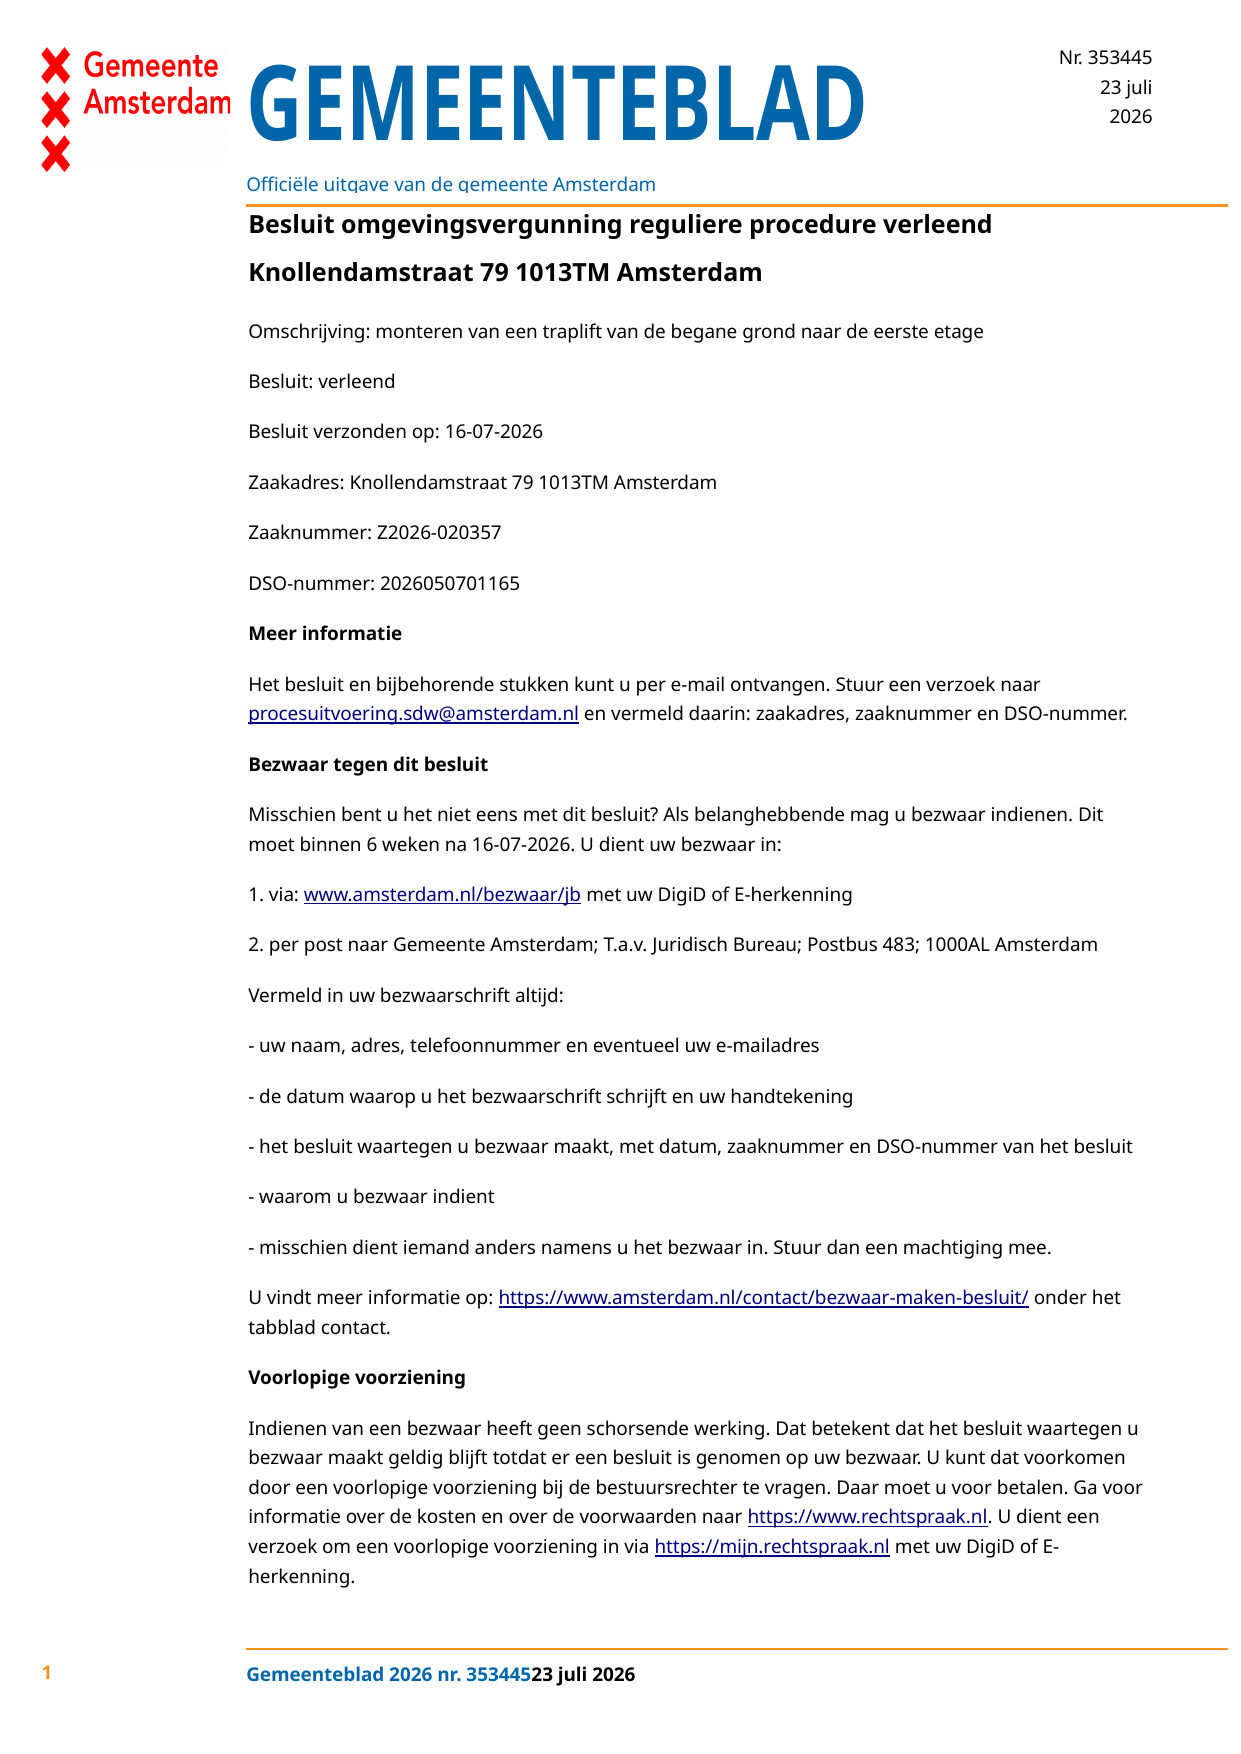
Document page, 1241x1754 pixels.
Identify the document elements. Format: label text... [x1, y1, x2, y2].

text - uw naam, adres, telefoonnummer en eventueel uw e-mailadres [248, 1032, 1152, 1058]
text 2. per post naar Gemeente Amsterdam; T.a.v. Juridisch Bureau; Postbus 483; 1000AL Amsterdam [248, 932, 1152, 957]
text Zaaknummer: Z2026-020357 [248, 519, 1152, 545]
text U vindt meer informatie op: https://www.amsterdam.nl/contact/bezwaar-maken-besluit/ onder het tabblad contact. [248, 1284, 1152, 1340]
text Indienen van een bezwaar heeft geen schorsende werking. Dat betekent dat het besluit waartegen u bezwaar maakt geldig blijft totdat er een besluit is genomen op uw bezwaar. U kunt dat voorkomen door een voorlopige voorziening bij de bestuursrechter te vragen. Daar moet u voor betalen. Ga voor informatie over de kosten en over de voorwaarden naar https://www.rechtspraak.nl. U dient een verzoek om een voorlopige voorziening in via https://mijn.rechtspraak.nl met uw DigiD of E-herkenning. [248, 1415, 1152, 1589]
picture [41, 47, 231, 172]
text Besluit: verleend [248, 368, 1152, 394]
text Besluit verzonden op: 16-07-2026 [248, 419, 1152, 444]
text Besluit omgevingsvergunning reguliere procedure verleend Knollendamstraat 79 1013TM Amsterdam [248, 207, 1152, 288]
text Omschrijving: monteren van een traplift van de begane grond naar de eerste etage [248, 318, 1152, 344]
text - de datum waarop u het bezwaarschrift schrijft en uw handtekening [248, 1083, 1152, 1109]
text DSO-nummer: 2026050701165 [248, 570, 1152, 596]
text Voorlopige voorziening [248, 1364, 1152, 1390]
text Misschien bent u het niet eens met dit besluit? Als belanghebbende mag u bezwaar indienen. Dit moet binnen 6 weken na 16-07-2026. U dient uw bezwaar in: [248, 801, 1152, 857]
text - misschien dient iemand anders namens u het bezwaar in. Stuur dan een machtiging mee. [248, 1234, 1152, 1260]
text Zaakadres: Knollendamstraat 79 1013TM Amsterdam [248, 469, 1152, 495]
text 1. via: www.amsterdam.nl/bezwaar/jb met uw DigiD of E-herkenning [248, 881, 1152, 907]
text Meer informatie [248, 620, 1152, 646]
text Bezwaar tegen dit besluit [248, 751, 1152, 777]
text Het besluit en bijbehorende stukken kunt u per e-mail ontvangen. Stuur een verzoek naar procesuitvoering.sdw@amsterdam.nl en vermeld daarin: zaakadres, zaaknummer en DSO-nummer. [248, 671, 1152, 726]
text Vermeld in uw bezwaarschrift altijd: [248, 982, 1152, 1008]
text - het besluit waartegen u bezwaar maakt, met datum, zaaknummer en DSO-nummer van het besluit [248, 1133, 1152, 1159]
text - waarom u bezwaar indient [248, 1184, 1152, 1209]
